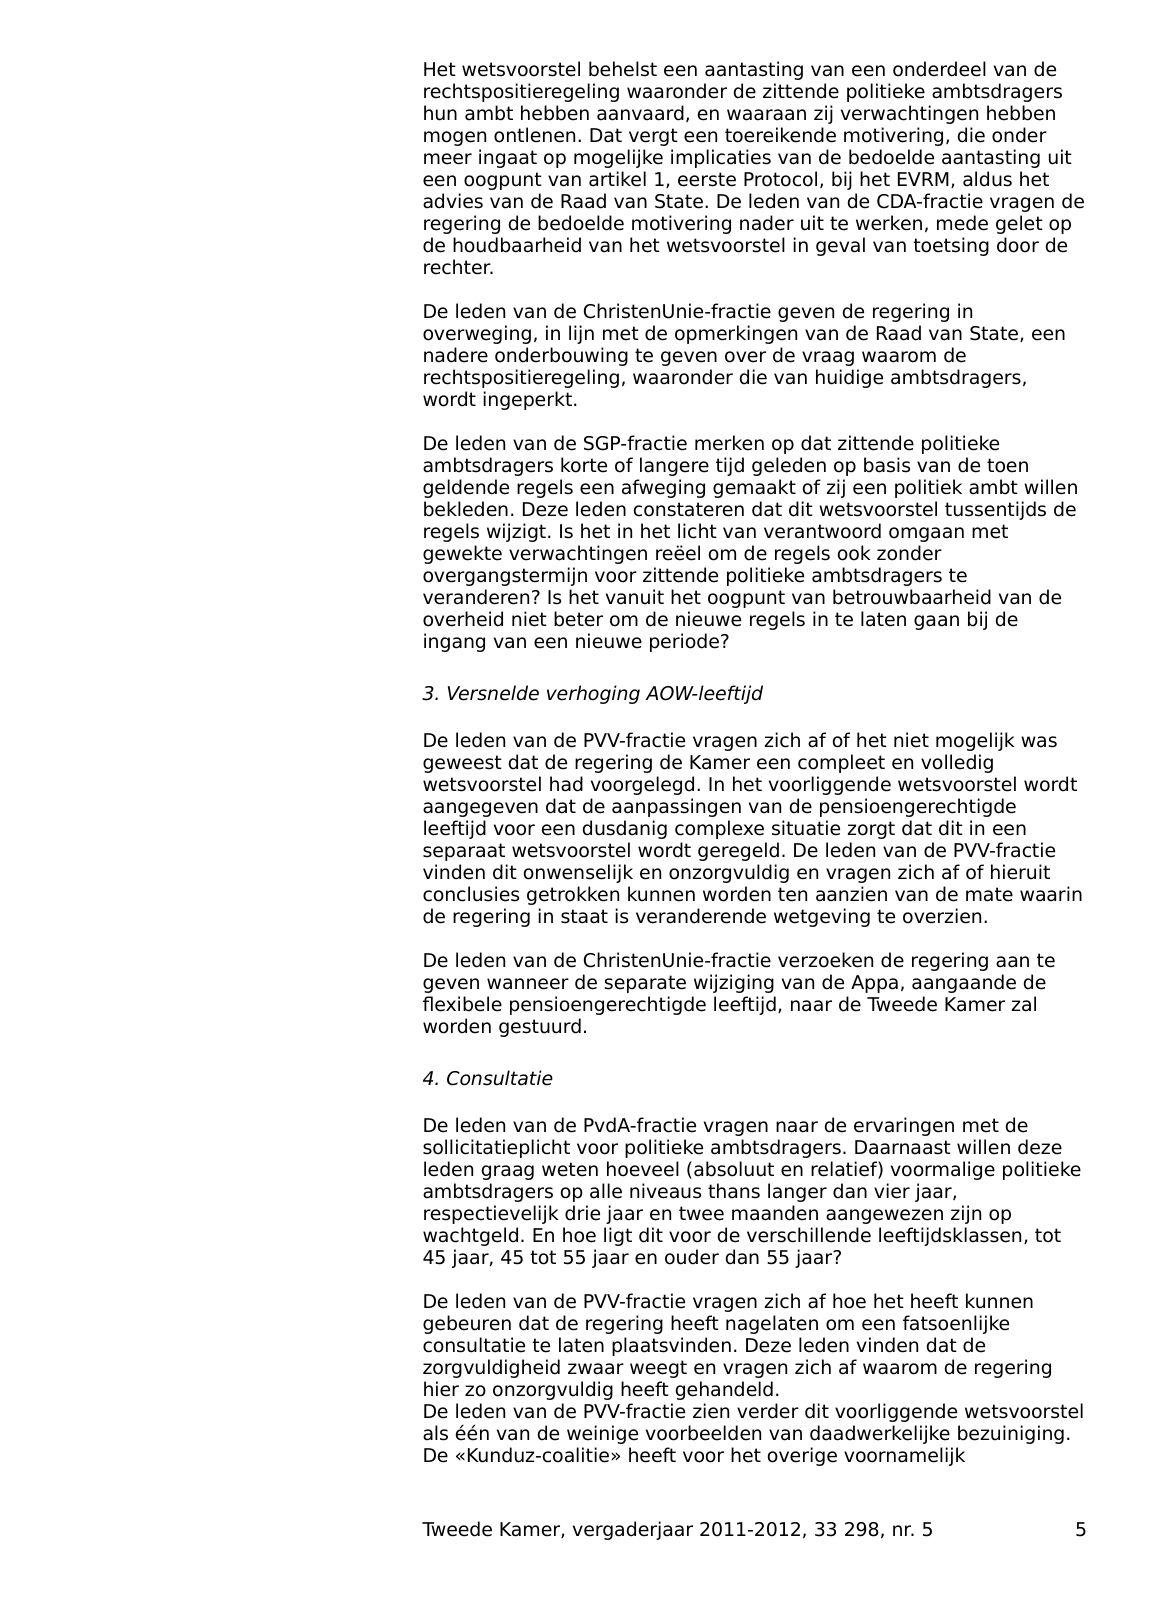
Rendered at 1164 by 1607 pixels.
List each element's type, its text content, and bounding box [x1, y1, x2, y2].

text De leden van de PVV-fractie zien verder dit voorliggende wetsvoorstel als één van de weinige voorbeelden van daadwerkelijke bezuiniging. De «Kunduz-coalitie» heeft voor het overige voornamelijk [422, 1401, 1087, 1467]
text Het wetsvoorstel behelst een aantasting van een onderdeel van de rechtspositieregeling waaronder de zittende politieke ambtsdragers hun ambt hebben aanvaard, en waaraan zij verwachtingen hebben mogen ontlenen. Dat vergt een toereikende motivering, die onder meer ingaat op mogelijke implicaties van de bedoelde aantasting uit een oogpunt van artikel 1, eerste Protocol, bij het EVRM, aldus het advies van de Raad van State. De leden van de CDA-fractie vragen de regering de bedoelde motivering nader uit te werken, mede gelet op de houdbaarheid van het wetsvoorstel in geval van toetsing door de rechter. [422, 59, 1087, 279]
text De leden van de ChristenUnie-fractie verzoeken de regering aan te geven wanneer de separate wijziging van de Appa, aangaande de flexibele pensioengerechtigde leeftijd, naar de Tweede Kamer zal worden gestuurd. [422, 950, 1087, 1038]
text De leden van de ChristenUnie-fractie geven de regering in overweging, in lijn met de opmerkingen van de Raad van State, een nadere onderbouwing te geven over de vraag waarom de rechtspositieregeling, waaronder die van huidige ambtsdragers, wordt ingeperkt. [422, 301, 1087, 411]
text De leden van de PvdA-fractie vragen naar de ervaringen met de sollicitatieplicht voor politieke ambtsdragers. Daarnaast willen deze leden graag weten hoeveel (absoluut en relatief) voormalige politieke ambtsdragers op alle niveaus thans langer dan vier jaar, respectievelijk drie jaar en twee maanden aangewezen zijn op wachtgeld. En hoe ligt dit voor de verschillende leeftijdsklassen, tot 45 jaar, 45 tot 55 jaar en ouder dan 55 jaar? [422, 1115, 1087, 1269]
text De leden van de PVV-fractie vragen zich af hoe het heeft kunnen gebeuren dat de regering heeft nagelaten om een fatsoenlijke consultatie te laten plaatsvinden. Deze leden vinden dat de zorgvuldigheid zwaar weegt en vragen zich af waarom de regering hier zo onzorgvuldig heeft gehandeld. [422, 1291, 1087, 1401]
subtitle 3. Versnelde verhoging AOW-leeftijd [422, 683, 1087, 705]
subtitle 4. Consultatie [422, 1068, 1087, 1090]
text De leden van de PVV-fractie vragen zich af of het niet mogelijk was geweest dat de regering de Kamer een compleet en volledig wetsvoorstel had voorgelegd. In het voorliggende wetsvoorstel wordt aangegeven dat de aanpassingen van de pensioengerechtigde leeftijd voor een dusdanig complexe situatie zorgt dat dit in een separaat wetsvoorstel wordt geregeld. De leden van de PVV-fractie vinden dit onwenselijk en onzorgvuldig en vragen zich af of hieruit conclusies getrokken kunnen worden ten aanzien van de mate waarin de regering in staat is veranderende wetgeving te overzien. [422, 730, 1087, 928]
text De leden van de SGP-fractie merken op dat zittende politieke ambtsdragers korte of langere tijd geleden op basis van de toen geldende regels een afweging gemaakt of zij een politiek ambt willen bekleden. Deze leden constateren dat dit wetsvoorstel tussentijds de regels wijzigt. Is het in het licht van verantwoord omgaan met gewekte verwachtingen reëel om de regels ook zonder overgangstermijn voor zittende politieke ambtsdragers te veranderen? Is het vanuit het oogpunt van betrouwbaarheid van de overheid niet beter om de nieuwe regels in te laten gaan bij de ingang van een nieuwe periode? [422, 433, 1087, 653]
